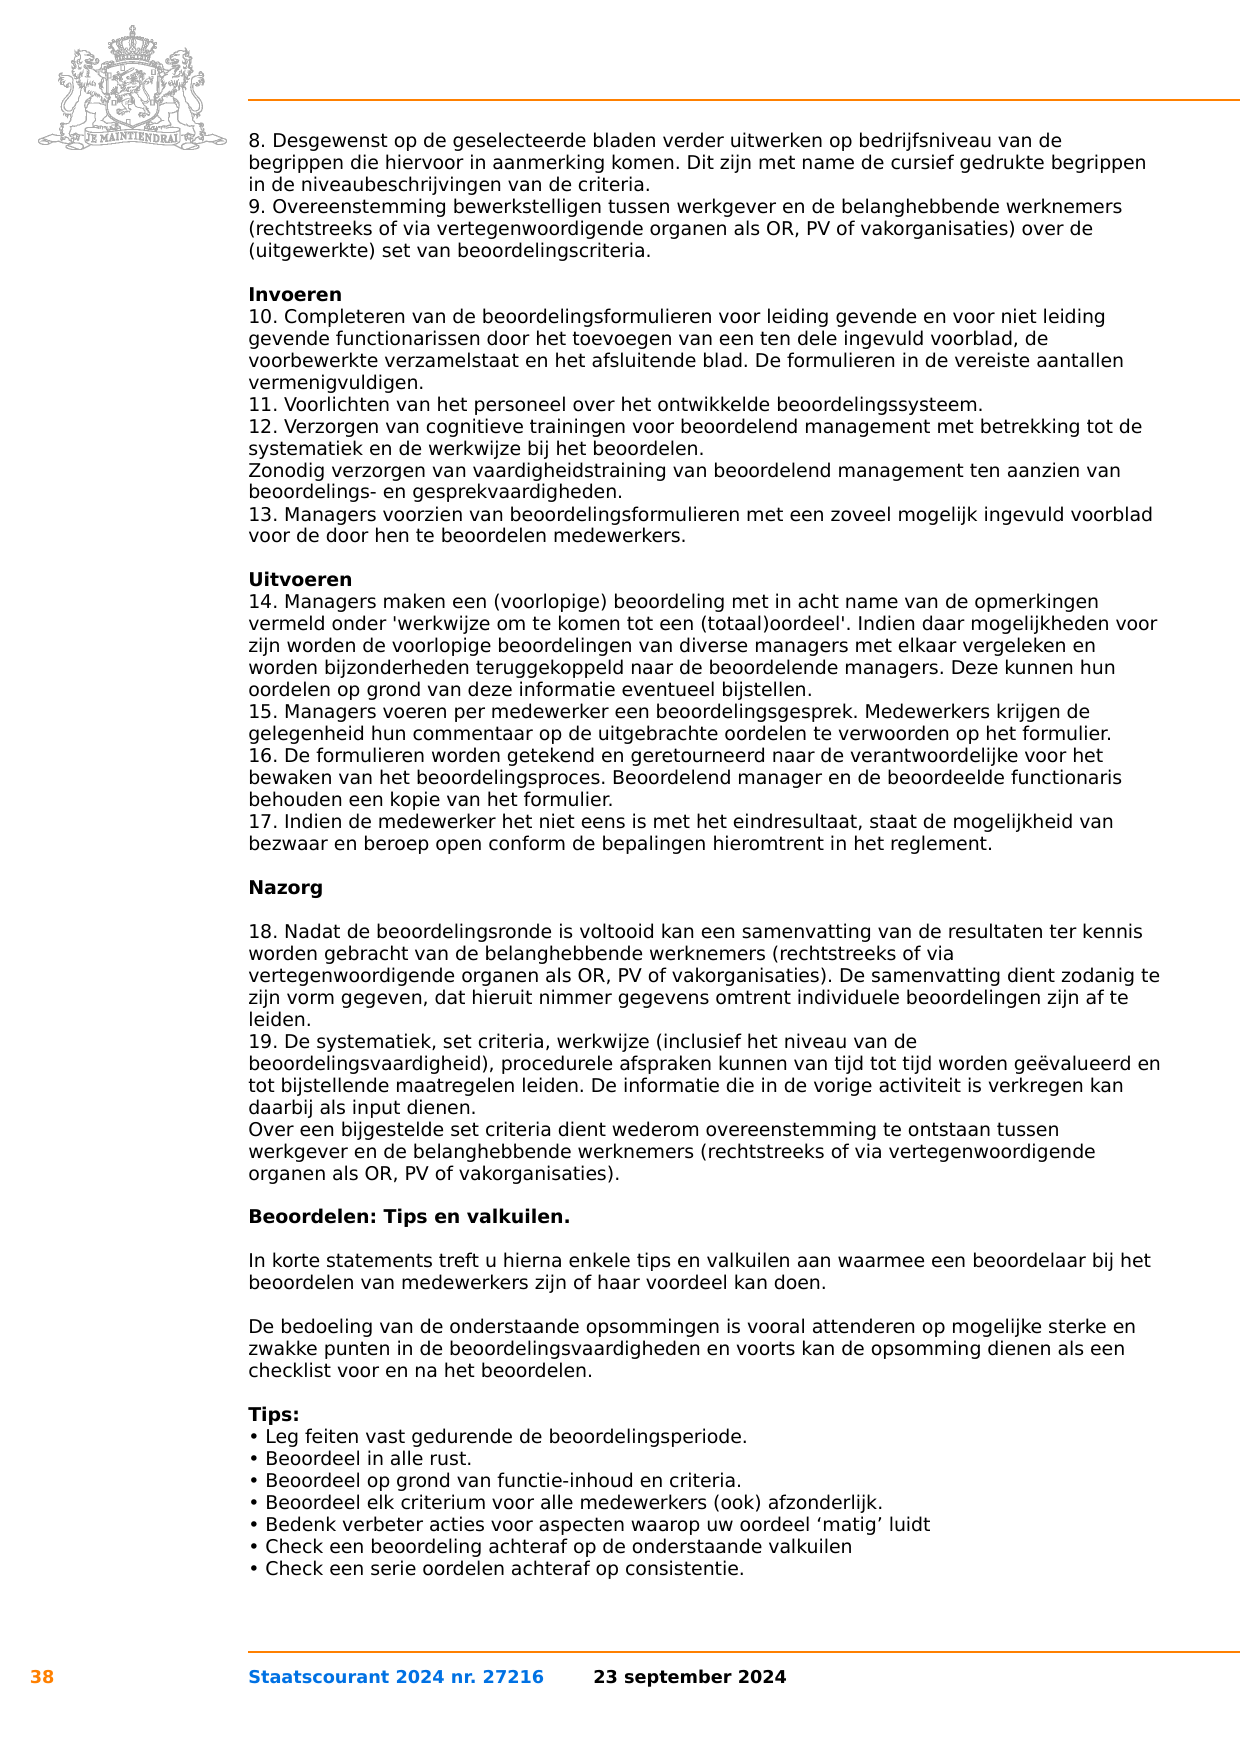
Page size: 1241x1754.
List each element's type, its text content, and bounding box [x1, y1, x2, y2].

picture [38, 25, 227, 150]
text Zonodig verzorgen van vaardigheidstraining van beoordelend management ten aanzien van beoordelings- en gesprekvaardigheden. [248, 459, 1163, 503]
text 16. De formulieren worden getekend en geretourneerd naar de verantwoordelijke voor het bewaken van het beoordelingsproces. Beoordelend manager en de beoordeelde functionaris behouden een kopie van het formulier. [248, 745, 1163, 811]
text • Beoordeel op grond van functie-inhoud en criteria. [248, 1470, 1163, 1492]
text 15. Managers voeren per medewerker een beoordelingsgesprek. Medewerkers krijgen de gelegenheid hun commentaar op de uitgebrachte oordelen te verwoorden op het formulier. [248, 701, 1163, 745]
text • Beoordeel elk criterium voor alle medewerkers (ook) afzonderlijk. [248, 1492, 1163, 1514]
text • Check een serie oordelen achteraf op consistentie. [248, 1558, 1163, 1580]
text 9. Overeenstemming bewerkstelligen tussen werkgever en de belanghebbende werknemers (rechtstreeks of via vertegenwoordigende organen als OR, PV of vakorganisaties) over de (uitgewerkte) set van beoordelingscriteria. [248, 196, 1163, 262]
text 8. Desgewenst op de geselecteerde bladen verder uitwerken op bedrijfsniveau van de begrippen die hiervoor in aanmerking komen. Dit zijn met name de cursief gedrukte begrippen in de niveaubeschrijvingen van de criteria. [248, 130, 1163, 196]
text Tips: [248, 1404, 1163, 1426]
text 17. Indien de medewerker het niet eens is met het eindresultaat, staat de mogelijkheid van bezwaar en beroep open conform de bepalingen hieromtrent in het reglement. [248, 811, 1163, 855]
text 11. Voorlichten van het personeel over het ontwikkelde beoordelingssysteem. [248, 393, 1163, 416]
text De bedoeling van de onderstaande opsommingen is vooral attenderen op mogelijke sterke en zwakke punten in de beoordelingsvaardigheden en voorts kan de opsomming dienen als een checklist voor en na het beoordelen. [248, 1316, 1163, 1382]
text In korte statements treft u hierna enkele tips en valkuilen aan waarmee een beoordelaar bij het beoordelen van medewerkers zijn of haar voordeel kan doen. [248, 1250, 1163, 1294]
text 19. De systematiek, set criteria, werkwijze (inclusief het niveau van de beoordelingsvaardigheid), procedurele afspraken kunnen van tijd tot tijd worden geëvalueerd en tot bijstellende maatregelen leiden. De informatie die in de vorige activiteit is verkregen kan daarbij als input dienen. [248, 1031, 1163, 1118]
text • Leg feiten vast gedurende de beoordelingsperiode. [248, 1426, 1163, 1448]
subtitle Nazorg [248, 877, 1163, 899]
text 12. Verzorgen van cognitieve trainingen voor beoordelend management met betrekking tot de systematiek en de werkwijze bij het beoordelen. [248, 416, 1163, 459]
text Over een bijgestelde set criteria dient wederom overeenstemming te ontstaan tussen werkgever en de belanghebbende werknemers (rechtstreeks of via vertegenwoordigende organen als OR, PV of vakorganisaties). [248, 1118, 1163, 1184]
subtitle Invoeren [248, 284, 1163, 306]
subtitle Uitvoeren [248, 569, 1163, 591]
text 13. Managers voorzien van beoordelingsformulieren met een zoveel mogelijk ingevuld voorblad voor de door hen te beoordelen medewerkers. [248, 503, 1163, 547]
text • Bedenk verbeter acties voor aspecten waarop uw oordeel ‘matig’ luidt [248, 1514, 1163, 1536]
text • Beoordeel in alle rust. [248, 1448, 1163, 1470]
text 14. Managers maken een (voorlopige) beoordeling met in acht name van de opmerkingen vermeld onder 'werkwijze om te komen tot een (totaal)oordeel'. Indien daar mogelijkheden voor zijn worden de voorlopige beoordelingen van diverse managers met elkaar vergeleken en worden bijzonderheden teruggekoppeld naar de beoordelende managers. Deze kunnen hun oordelen op grond van deze informatie eventueel bijstellen. [248, 591, 1163, 701]
text • Check een beoordeling achteraf op de onderstaande valkuilen [248, 1536, 1163, 1558]
text 10. Completeren van de beoordelingsformulieren voor leiding gevende en voor niet leiding gevende functionarissen door het toevoegen van een ten dele ingevuld voorblad, de voorbewerkte verzamelstaat en het afsluitende blad. De formulieren in de vereiste aantallen vermenigvuldigen. [248, 306, 1163, 393]
text 18. Nadat de beoordelingsronde is voltooid kan een samenvatting van de resultaten ter kennis worden gebracht van de belanghebbende werknemers (rechtstreeks of via vertegenwoordigende organen als OR, PV of vakorganisaties). De samenvatting dient zodanig te zijn vorm gegeven, dat hieruit nimmer gegevens omtrent individuele beoordelingen zijn af te leiden. [248, 921, 1163, 1031]
text Beoordelen: Tips en valkuilen. [248, 1206, 1163, 1228]
